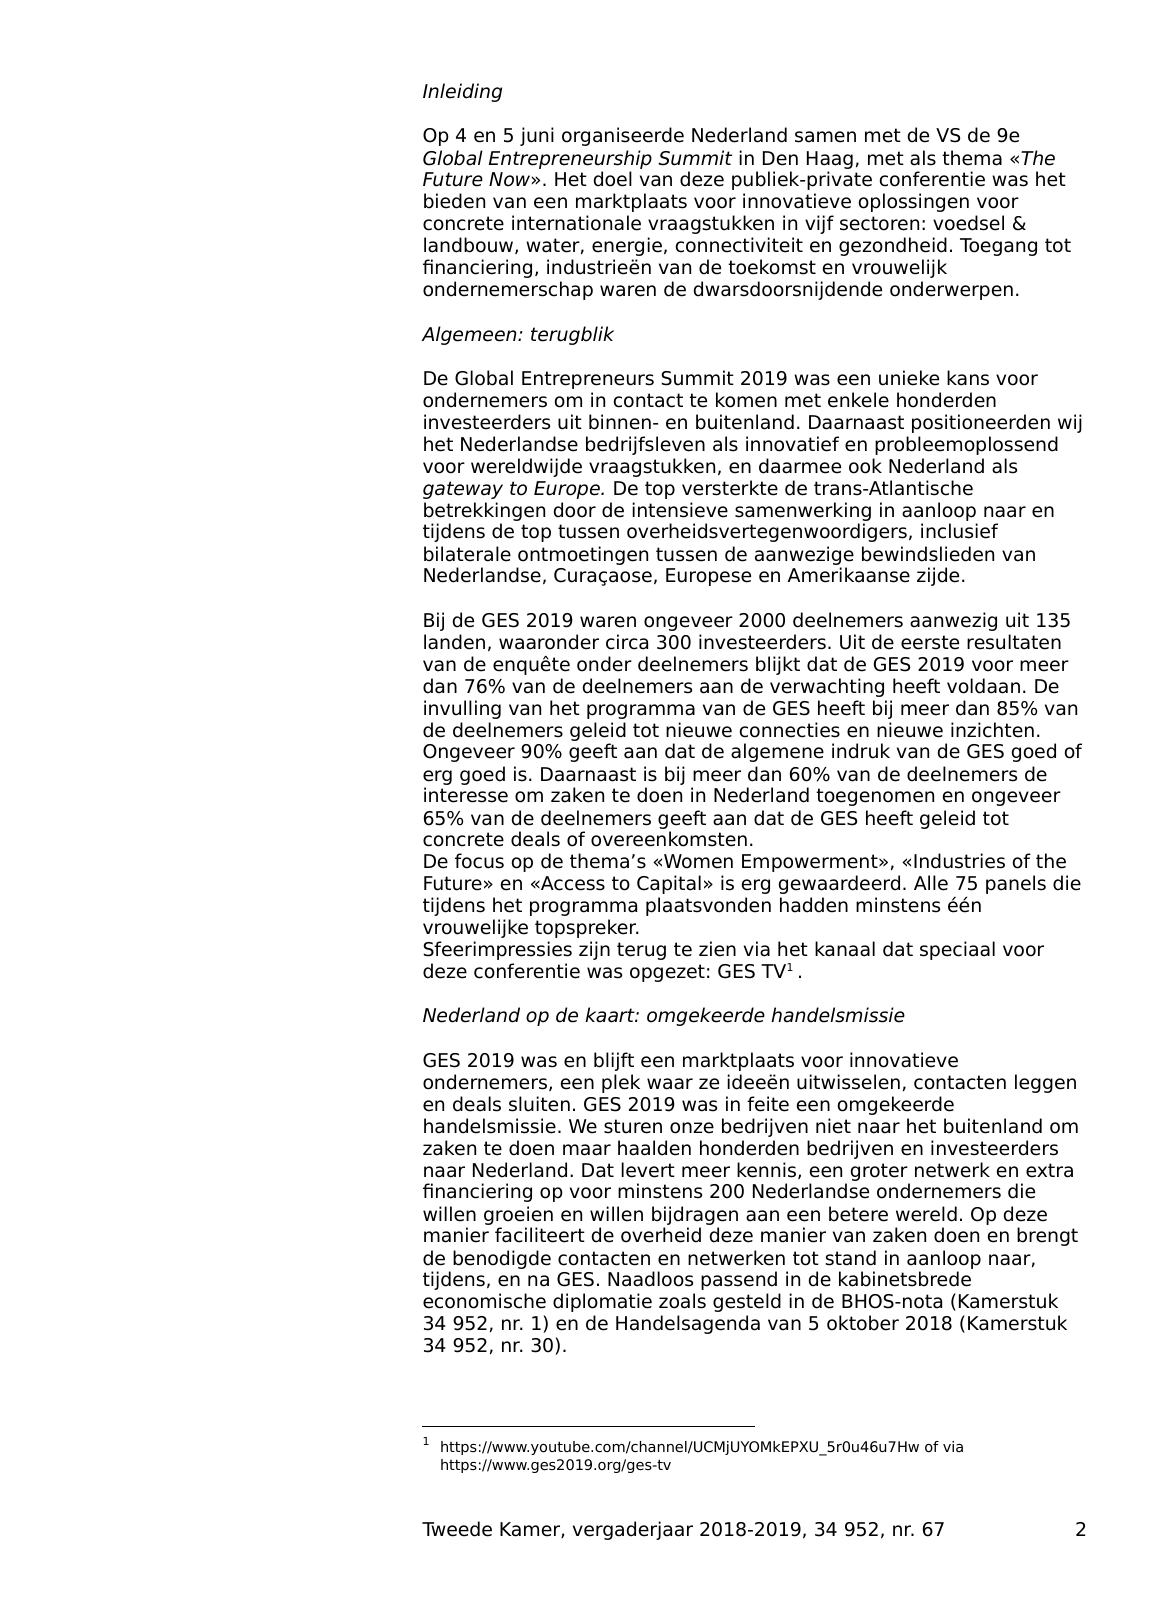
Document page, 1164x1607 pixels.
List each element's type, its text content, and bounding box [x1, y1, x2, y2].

text Bij de GES 2019 waren ongeveer 2000 deelnemers aanwezig uit 135 landen, waaronder circa 300 investeerders. Uit de eerste resultaten van de enquête onder deelnemers blijkt dat de GES 2019 voor meer dan 76% van de deelnemers aan de verwachting heeft voldaan. De invulling van het programma van de GES heeft bij meer dan 85% van de deelnemers geleid tot nieuwe connecties en nieuwe inzichten. Ongeveer 90% geeft aan dat de algemene indruk van de GES goed of erg goed is. Daarnaast is bij meer dan 60% van de deelnemers de interesse om zaken te doen in Nederland toegenomen en ongeveer 65% van de deelnemers geeft aan dat de GES heeft geleid tot concrete deals of overeenkomsten. [422, 609, 1087, 851]
text Op 4 en 5 juni organiseerde Nederland samen met de VS de 9e Global Entrepreneurship Summit in Den Haag, met als thema «The Future Now». Het doel van deze publiek-private conferentie was het bieden van een marktplaats voor innovatieve oplossingen voor concrete internationale vraagstukken in vijf sectoren: voedsel & landbouw, water, energie, connectiviteit en gezondheid. Toegang tot financiering, industrieën van de toekomst en vrouwelijk ondernemerschap waren de dwarsdoorsnijdende onderwerpen. [422, 125, 1087, 301]
text De Global Entrepreneurs Summit 2019 was een unieke kans voor ondernemers om in contact te komen met enkele honderden investeerders uit binnen- en buitenland. Daarnaast positioneerden wij het Nederlandse bedrijfsleven als innovatief en probleemoplossend voor wereldwijde vraagstukken, en daarmee ook Nederland als gateway to Europe. De top versterkte de trans-Atlantische betrekkingen door de intensieve samenwerking in aanloop naar en tijdens de top tussen overheidsvertegenwoordigers, inclusief bilaterale ontmoetingen tussen de aanwezige bewindslieden van Nederlandse, Curaçaose, Europese en Amerikaanse zijde. [422, 368, 1087, 587]
text De focus op de thema’s «Women Empowerment», «Industries of the Future» en «Access to Capital» is erg gewaardeerd. Alle 75 panels die tijdens het programma plaatsvonden hadden minstens één vrouwelijke topspreker. [422, 851, 1087, 939]
text GES 2019 was en blijft een marktplaats voor innovatieve ondernemers, een plek waar ze ideeën uitwisselen, contacten leggen en deals sluiten. GES 2019 was in feite een omgekeerde handelsmissie. We sturen onze bedrijven niet naar het buitenland om zaken te doen maar haalden honderden bedrijven en investeerders naar Nederland. Dat levert meer kennis, een groter netwerk en extra financiering op voor minstens 200 Nederlandse ondernemers die willen groeien en willen bijdragen aan een betere wereld. Op deze manier faciliteert de overheid deze manier van zaken doen en brengt de benodigde contacten en netwerken tot stand in aanloop naar, tijdens, en na GES. Naadloos passend in de kabinetsbrede economische diplomatie zoals gesteld in de BHOS-nota (Kamerstuk 34 952, nr. 1) en de Handelsagenda van 5 oktober 2018 (Kamerstuk 34 952, nr. 30). [422, 1049, 1087, 1357]
subtitle Algemeen: terugblik [422, 323, 1087, 345]
text https://www.youtube.com/channel/UCMjUYOMkEPXU_5r0u46u7Hw of via https://www.ges2019.org/ges-tv [422, 1435, 1087, 1474]
subtitle Inleiding [422, 81, 1087, 103]
text Sfeerimpressies zijn terug te zien via het kanaal dat speciaal voor deze conferentie was opgezet: GES TV. [422, 939, 1087, 983]
subtitle Nederland op de kaart: omgekeerde handelsmissie [422, 1005, 1087, 1027]
